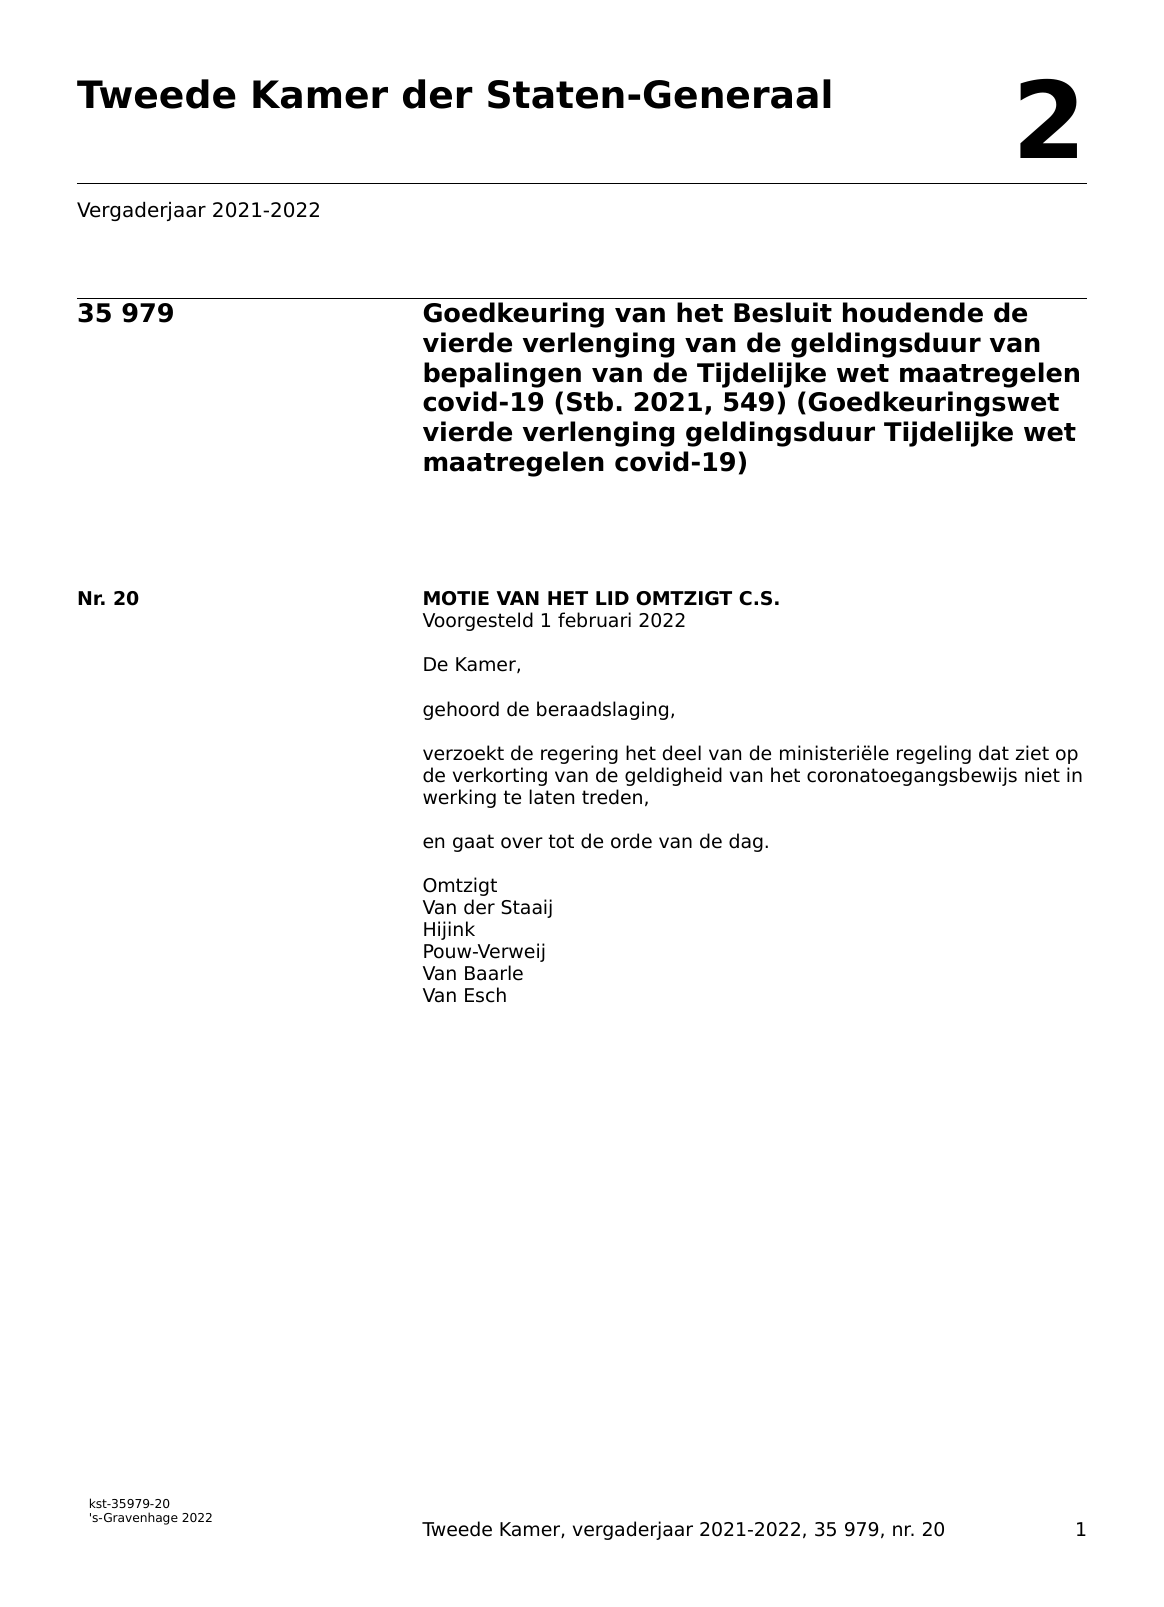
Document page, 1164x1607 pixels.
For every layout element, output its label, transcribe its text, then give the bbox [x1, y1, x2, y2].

subtitle Nr. 20 MOTIE VAN HET LID OMTZIGT C.S. [77, 588, 1087, 610]
subtitle 35 979 Goedkeuring van het Besluit houdende de vierde verlenging van de geldingsduur van bepalingen van de Tijdelijke wet maatregelen covid-19 (Stb. 2021, 549) (Goedkeuringswet vierde verlenging geldingsduur Tijdelijke wet maatregelen covid-19) [77, 299, 1087, 477]
table_cell Vergaderjaar 2021-2022 [77, 184, 1087, 298]
text en gaat over tot de orde van de dag. [422, 831, 1087, 853]
text gehoord de beraadslaging, [422, 698, 1087, 720]
text Omtzigt [422, 875, 1087, 897]
text Hijink [422, 919, 1087, 941]
text De Kamer, [422, 654, 1087, 676]
text verzoekt de regering het deel van de ministeriële regeling dat ziet op de verkorting van de geldigheid van het coronatoegangsbewijs niet in werking te laten treden, [422, 743, 1087, 808]
text Voorgesteld 1 februari 2022 [422, 610, 1087, 632]
text 's-Gravenhage 2022 [88, 1511, 323, 1525]
table_header 2 [886, 59, 1087, 183]
text Van der Staaij [422, 897, 1087, 919]
text Pouw-Verweij [422, 941, 1087, 963]
text Van Esch [422, 985, 1087, 1007]
text Van Baarle [422, 963, 1087, 985]
table_header Tweede Kamer der Staten-Generaal [77, 59, 886, 183]
text kst-35979-20 [88, 1497, 323, 1511]
